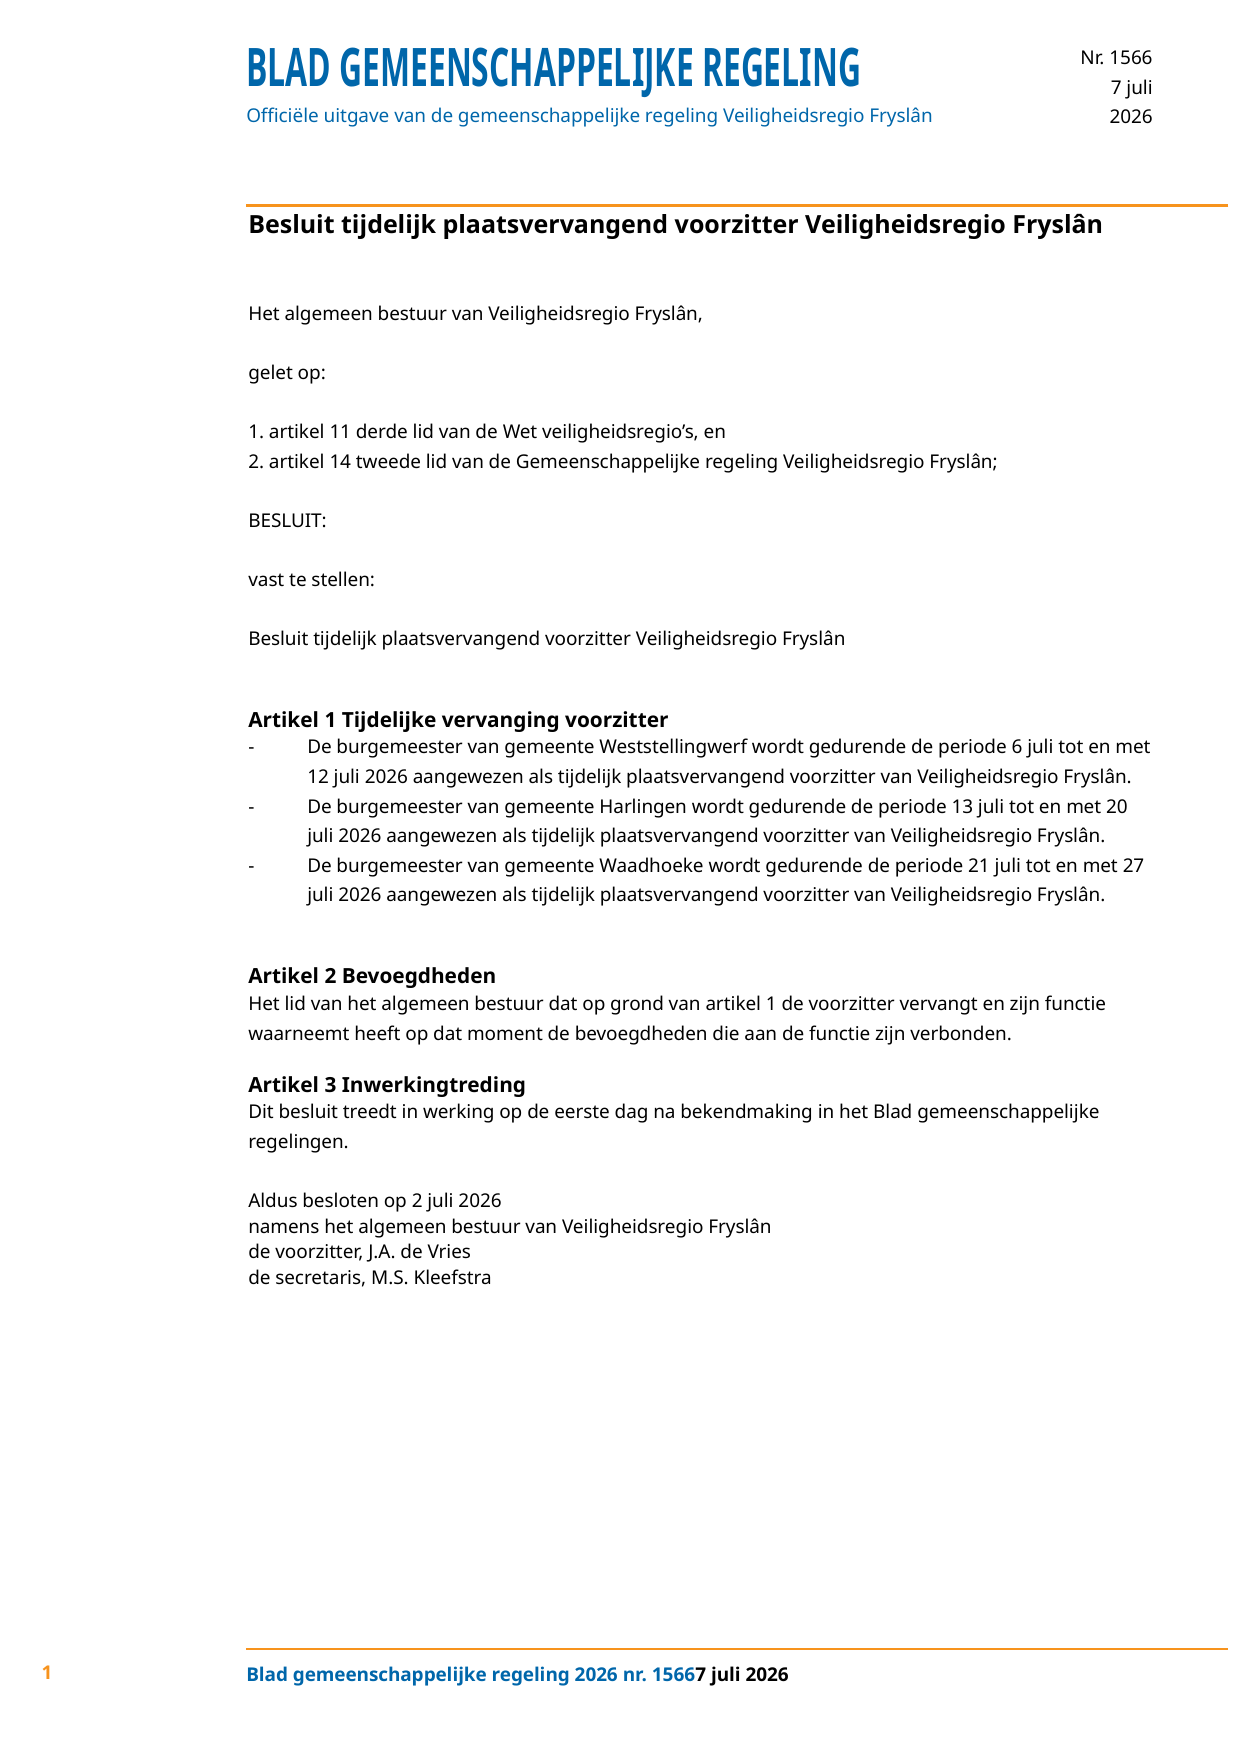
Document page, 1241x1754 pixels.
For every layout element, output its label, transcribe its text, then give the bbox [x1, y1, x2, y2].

text Het algemeen bestuur van Veiligheidsregio Fryslân, [248, 300, 1152, 326]
picture [41, 47, 231, 172]
text BESLUIT: [248, 507, 1152, 533]
text Artikel 3 Inwerkingtreding [248, 1070, 1152, 1098]
text de secretaris, M.S. Kleefstra [248, 1264, 1152, 1290]
text vast te stellen: [248, 566, 1152, 592]
text Artikel 2 Bevoegdheden [248, 962, 1152, 990]
text 1. artikel 11 derde lid van de Wet veiligheidsregio’s, en [248, 418, 1152, 444]
list De burgemeester van gemeente Waadhoeke wordt gedurende de periode 21 juli tot en met 27 juli 2026 aangewezen als tijdelijk plaatsvervangend voorzitter van Veiligheidsregio Fryslân. [248, 852, 1152, 907]
text 2. artikel 14 tweede lid van de Gemeenschappelijke regeling Veiligheidsregio Fryslân; [248, 448, 1152, 473]
text Besluit tijdelijk plaatsvervangend voorzitter Veiligheidsregio Fryslân [248, 625, 1152, 651]
list De burgemeester van gemeente Harlingen wordt gedurende de periode 13 juli tot en met 20 juli 2026 aangewezen als tijdelijk plaatsvervangend voorzitter van Veiligheidsregio Fryslân. [248, 793, 1152, 848]
text gelet op: [248, 359, 1152, 385]
text Aldus besloten op 2 juli 2026 [248, 1187, 1152, 1213]
text Besluit tijdelijk plaatsvervangend voorzitter Veiligheidsregio Fryslân [248, 207, 1152, 241]
list De burgemeester van gemeente Weststellingwerf wordt gedurende de periode 6 juli tot en met 12 juli 2026 aangewezen als tijdelijk plaatsvervangend voorzitter van Veiligheidsregio Fryslân. [248, 734, 1152, 789]
text Artikel 1 Tijdelijke vervanging voorzitter [248, 705, 1152, 734]
text Dit besluit treedt in werking op de eerste dag na bekendmaking in het Blad gemeenschappelijke regelingen. [248, 1098, 1152, 1154]
text Het lid van het algemeen bestuur dat op grond van artikel 1 de voorzitter vervangt en zijn functie waarneemt heeft op dat moment de bevoegdheden die aan de functie zijn verbonden. [248, 990, 1152, 1045]
text de voorzitter, J.A. de Vries [248, 1239, 1152, 1264]
text namens het algemeen bestuur van Veiligheidsregio Fryslân [248, 1213, 1152, 1239]
